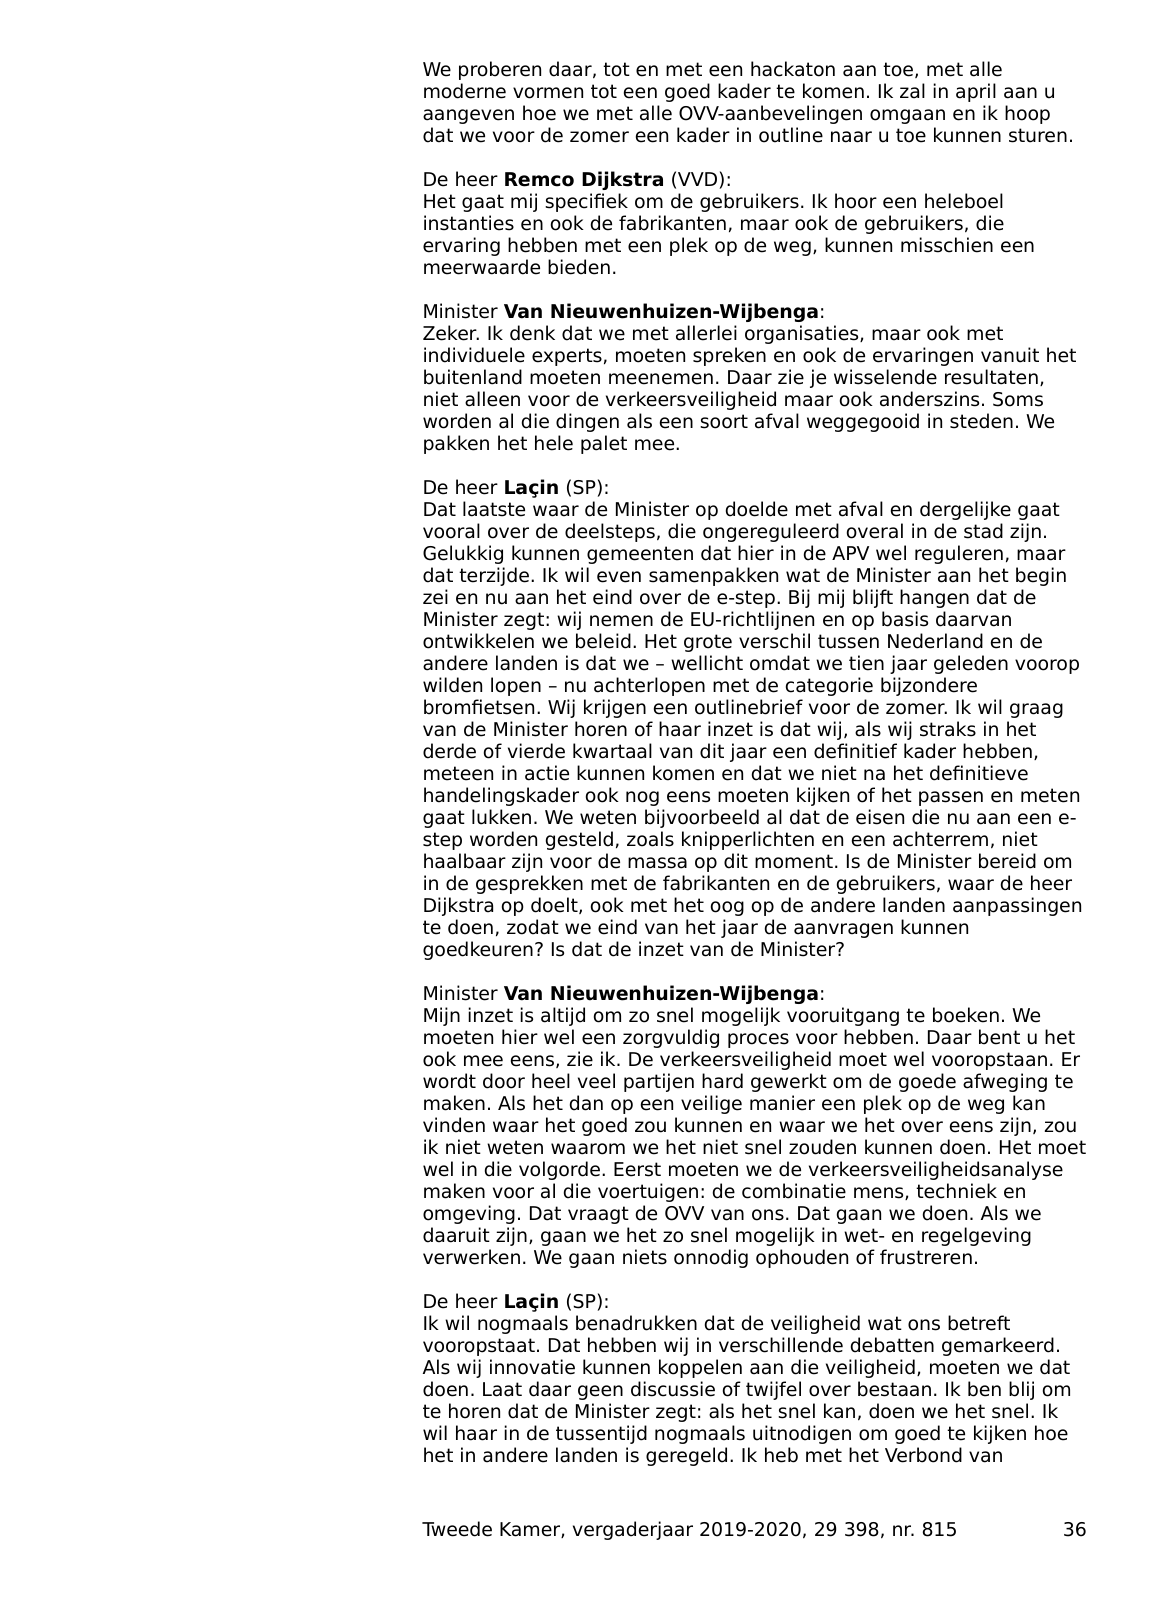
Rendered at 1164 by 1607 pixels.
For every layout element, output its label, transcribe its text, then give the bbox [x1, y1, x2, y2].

text Het gaat mij specifiek om de gebruikers. Ik hoor een heleboel instanties en ook de fabrikanten, maar ook de gebruikers, die ervaring hebben met een plek op de weg, kunnen misschien een meerwaarde bieden. [422, 191, 1087, 279]
text De heer Remco Dijkstra (VVD): [422, 169, 1087, 191]
text We proberen daar, tot en met een hackaton aan toe, met alle moderne vormen tot een goed kader te komen. Ik zal in april aan u aangeven hoe we met alle OVV-aanbevelingen omgaan en ik hoop dat we voor de zomer een kader in outline naar u toe kunnen sturen. [422, 59, 1087, 147]
text Minister Van Nieuwenhuizen-Wijbenga: [422, 983, 1087, 1005]
text Minister Van Nieuwenhuizen-Wijbenga: [422, 301, 1087, 323]
text Ik wil nogmaals benadrukken dat de veiligheid wat ons betreft vooropstaat. Dat hebben wij in verschillende debatten gemarkeerd. Als wij innovatie kunnen koppelen aan die veiligheid, moeten we dat doen. Laat daar geen discussie of twijfel over bestaan. Ik ben blij om te horen dat de Minister zegt: als het snel kan, doen we het snel. Ik wil haar in de tussentijd nogmaals uitnodigen om goed te kijken hoe het in andere landen is geregeld. Ik heb met het Verbond van [422, 1313, 1087, 1467]
text Zeker. Ik denk dat we met allerlei organisaties, maar ook met individuele experts, moeten spreken en ook de ervaringen vanuit het buitenland moeten meenemen. Daar zie je wisselende resultaten, niet alleen voor de verkeersveiligheid maar ook anderszins. Soms worden al die dingen als een soort afval weggegooid in steden. We pakken het hele palet mee. [422, 323, 1087, 455]
text De heer Laçin (SP): [422, 1291, 1087, 1313]
text De heer Laçin (SP): [422, 477, 1087, 499]
text Mijn inzet is altijd om zo snel mogelijk vooruitgang te boeken. We moeten hier wel een zorgvuldig proces voor hebben. Daar bent u het ook mee eens, zie ik. De verkeersveiligheid moet wel vooropstaan. Er wordt door heel veel partijen hard gewerkt om de goede afweging te maken. Als het dan op een veilige manier een plek op de weg kan vinden waar het goed zou kunnen en waar we het over eens zijn, zou ik niet weten waarom we het niet snel zouden kunnen doen. Het moet wel in die volgorde. Eerst moeten we de verkeersveiligheidsanalyse maken voor al die voertuigen: de combinatie mens, techniek en omgeving. Dat vraagt de OVV van ons. Dat gaan we doen. Als we daaruit zijn, gaan we het zo snel mogelijk in wet- en regelgeving verwerken. We gaan niets onnodig ophouden of frustreren. [422, 1005, 1087, 1269]
text Dat laatste waar de Minister op doelde met afval en dergelijke gaat vooral over de deelsteps, die ongereguleerd overal in de stad zijn. Gelukkig kunnen gemeenten dat hier in de APV wel reguleren, maar dat terzijde. Ik wil even samenpakken wat de Minister aan het begin zei en nu aan het eind over de e-step. Bij mij blijft hangen dat de Minister zegt: wij nemen de EU-richtlijnen en op basis daarvan ontwikkelen we beleid. Het grote verschil tussen Nederland en de andere landen is dat we – wellicht omdat we tien jaar geleden voorop wilden lopen – nu achterlopen met de categorie bijzondere bromfietsen. Wij krijgen een outlinebrief voor de zomer. Ik wil graag van de Minister horen of haar inzet is dat wij, als wij straks in het derde of vierde kwartaal van dit jaar een definitief kader hebben, meteen in actie kunnen komen en dat we niet na het definitieve handelingskader ook nog eens moeten kijken of het passen en meten gaat lukken. We weten bijvoorbeeld al dat de eisen die nu aan een e-step worden gesteld, zoals knipperlichten en een achterrem, niet haalbaar zijn voor de massa op dit moment. Is de Minister bereid om in de gesprekken met de fabrikanten en de gebruikers, waar de heer Dijkstra op doelt, ook met het oog op de andere landen aanpassingen te doen, zodat we eind van het jaar de aanvragen kunnen goedkeuren? Is dat de inzet van de Minister? [422, 499, 1087, 961]
